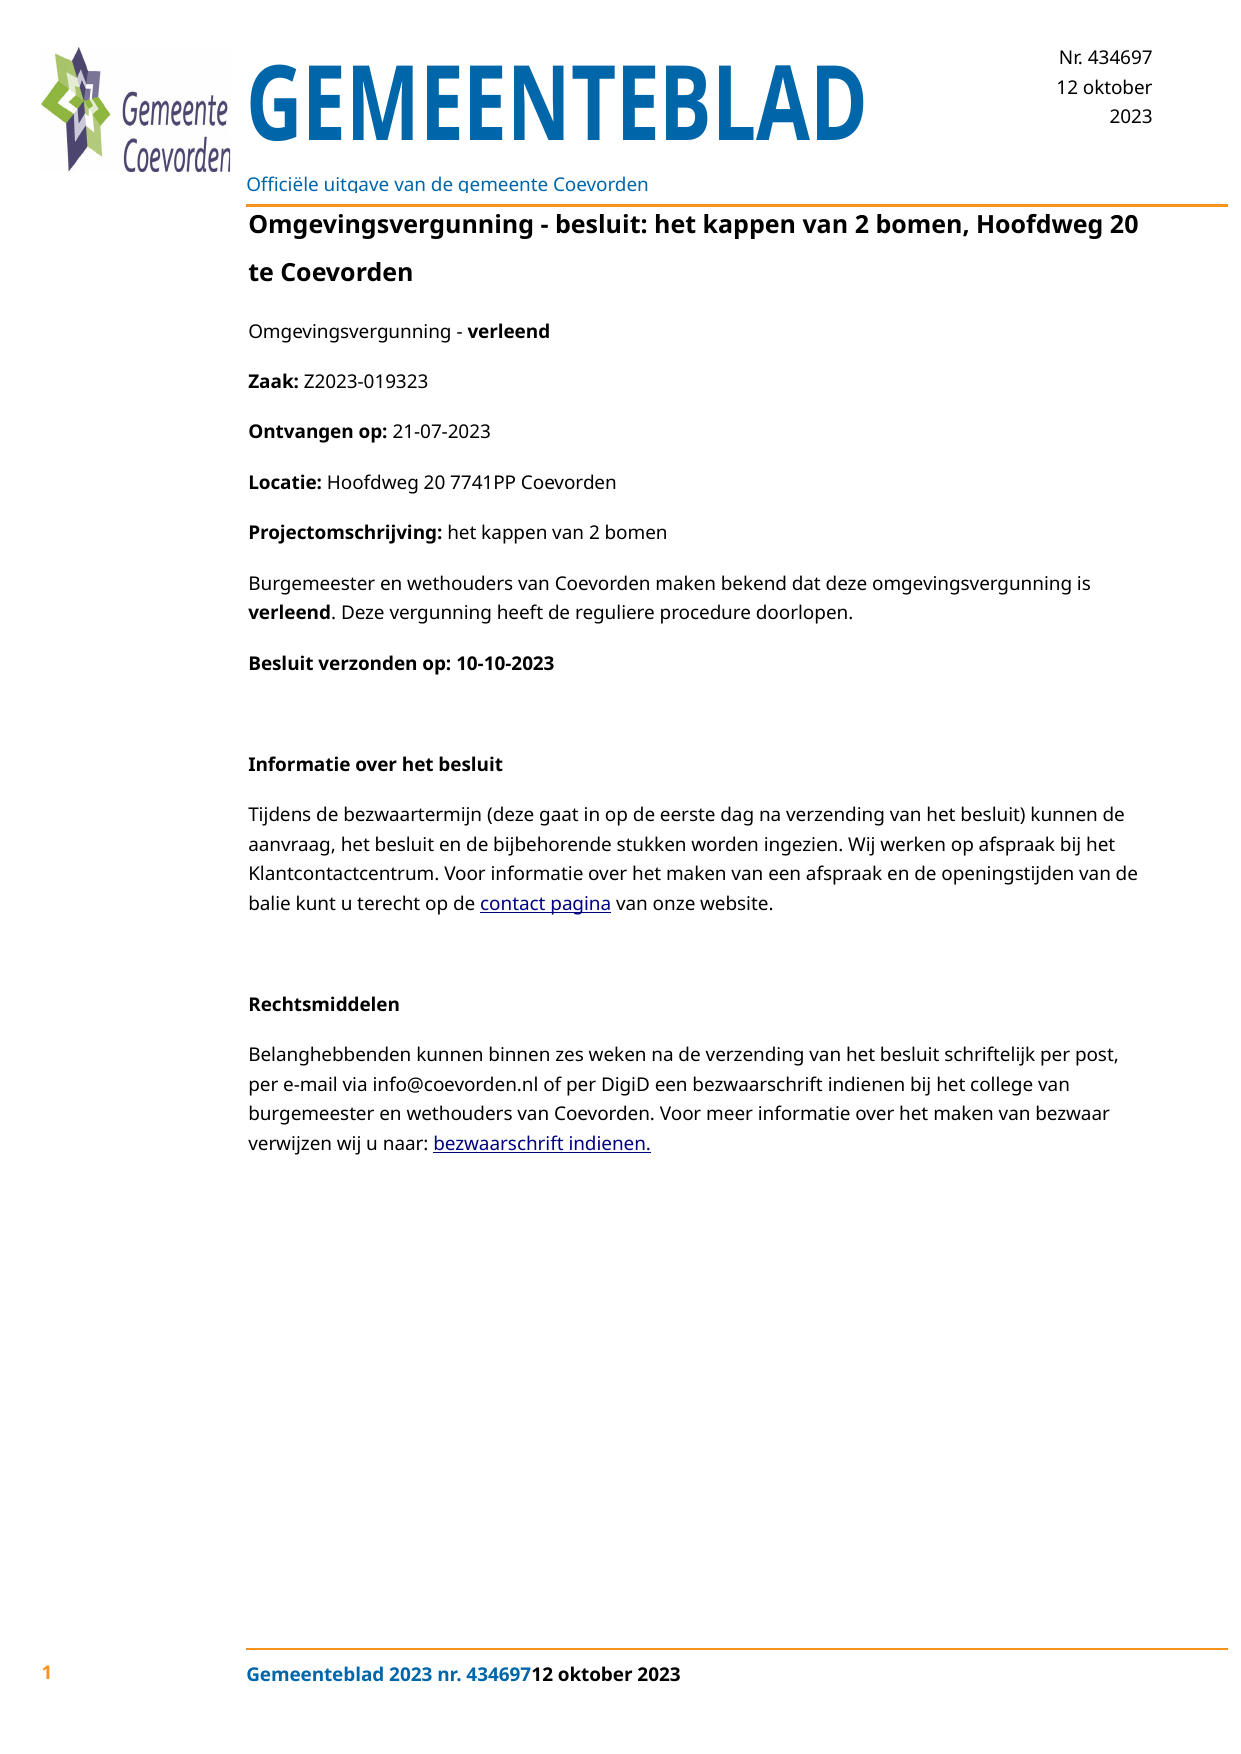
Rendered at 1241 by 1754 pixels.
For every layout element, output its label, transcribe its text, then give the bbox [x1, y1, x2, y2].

text Omgevingsvergunning - besluit: het kappen van 2 bomen, Hoofdweg 20 te Coevorden [248, 207, 1152, 288]
text Locatie: Hoofdweg 20 7741PP Coevorden [248, 469, 1152, 495]
text Omgevingsvergunning - verleend [248, 318, 1152, 344]
text Belanghebbenden kunnen binnen zes weken na de verzending van het besluit schriftelijk per post, per e-mail via info@coevorden.nl of per DigiD een bezwaarschrift indienen bij het college van burgemeester en wethouders van Coevorden. Voor meer informatie over het maken van bezwaar verwijzen wij u naar: bezwaarschrift indienen. [248, 1041, 1152, 1156]
text Tijdens de bezwaartermijn (deze gaat in op de eerste dag na verzending van het besluit) kunnen de aanvraag, het besluit en de bijbehorende stukken worden ingezien. Wij werken op afspraak bij het Klantcontactcentrum. Voor informatie over het maken van een afspraak en de openingstijden van de balie kunt u terecht op de contact pagina van onze website. [248, 801, 1152, 916]
text Informatie over het besluit [248, 751, 1152, 777]
text Projectomschrijving: het kappen van 2 bomen [248, 519, 1152, 545]
text Burgemeester en wethouders van Coevorden maken bekend dat deze omgevingsvergunning is verleend. Deze vergunning heeft de reguliere procedure doorlopen. [248, 570, 1152, 625]
text Rechtsmiddelen [248, 991, 1152, 1017]
text Zaak: Z2023-019323 [248, 368, 1152, 394]
text Besluit verzonden op: 10-10-2023 [248, 650, 1152, 676]
text Ontvangen op: 21-07-2023 [248, 419, 1152, 444]
picture [41, 47, 231, 172]
